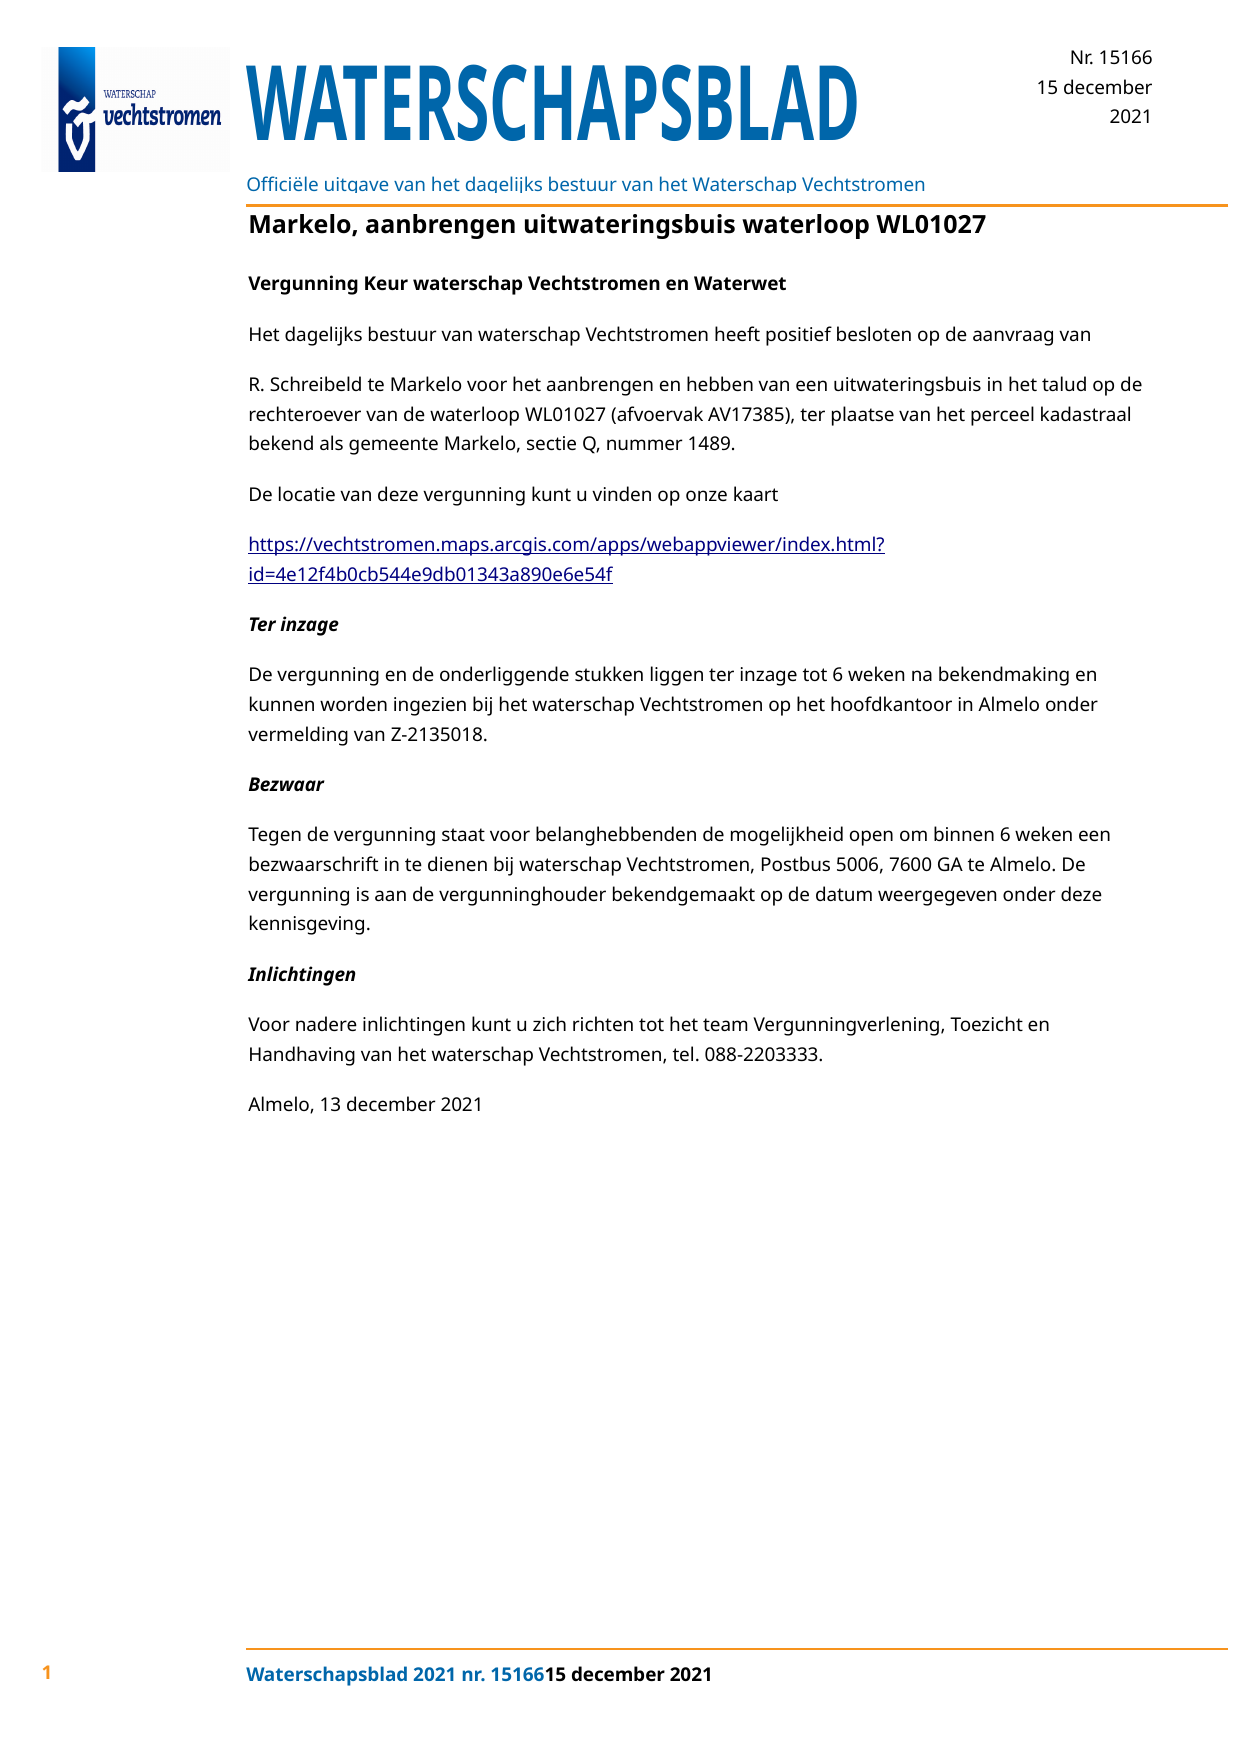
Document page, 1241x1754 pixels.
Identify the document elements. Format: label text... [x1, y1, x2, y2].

text Bezwaar [248, 771, 1152, 797]
text Tegen de vergunning staat voor belanghebbenden de mogelijkheid open om binnen 6 weken een bezwaarschrift in te dienen bij waterschap Vechtstromen, Postbus 5006, 7600 GA te Almelo. De vergunning is aan de vergunninghouder bekendgemaakt op de datum weergegeven onder deze kennisgeving. [248, 822, 1152, 936]
text Vergunning Keur waterschap Vechtstromen en Waterwet [248, 270, 1152, 296]
text https://vechtstromen.maps.arcgis.com/apps/webappviewer/index.html?id=4e12f4b0cb544e9db01343a890e6e54f [248, 531, 1152, 586]
text Ter inzage [248, 611, 1152, 637]
text Almelo, 13 december 2021 [248, 1091, 1152, 1117]
text Het dagelijks bestuur van waterschap Vechtstromen heeft positief besloten op de aanvraag van [248, 321, 1152, 346]
text Inlichtingen [248, 961, 1152, 986]
text Voor nadere inlichtingen kunt u zich richten tot het team Vergunningverlening, Toezicht en Handhaving van het waterschap Vechtstromen, tel. 088-2203333. [248, 1011, 1152, 1066]
text De locatie van deze vergunning kunt u vinden op onze kaart [248, 481, 1152, 506]
text R. Schreibeld te Markelo voor het aanbrengen en hebben van een uitwateringsbuis in het talud op de rechteroever van de waterloop WL01027 (afvoervak AV17385), ter plaatse van het perceel kadastraal bekend als gemeente Markelo, sectie Q, nummer 1489. [248, 371, 1152, 456]
picture [41, 47, 231, 172]
text De vergunning en de onderliggende stukken liggen ter inzage tot 6 weken na bekendmaking en kunnen worden ingezien bij het waterschap Vechtstromen op het hoofdkantoor in Almelo onder vermelding van Z-2135018. [248, 662, 1152, 746]
text Markelo, aanbrengen uitwateringsbuis waterloop WL01027 [248, 207, 1152, 241]
